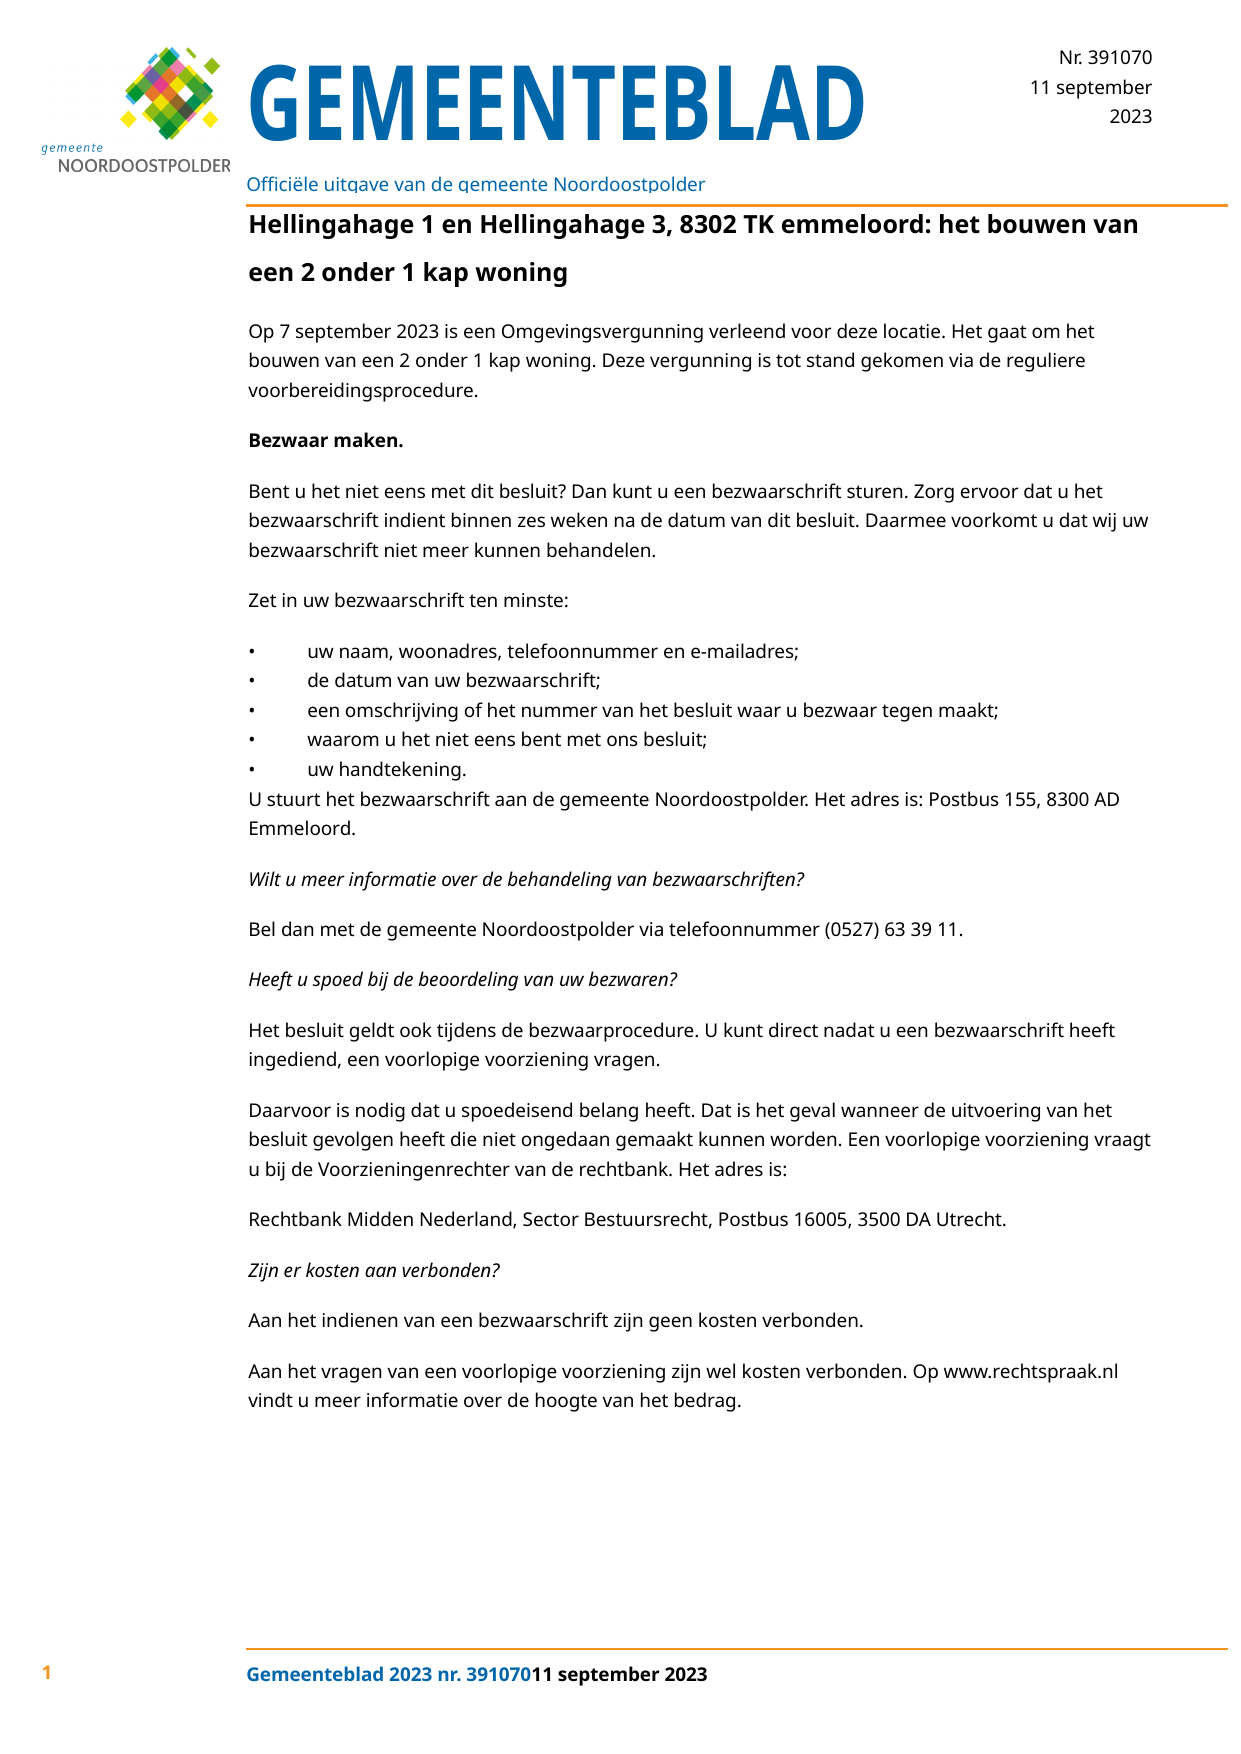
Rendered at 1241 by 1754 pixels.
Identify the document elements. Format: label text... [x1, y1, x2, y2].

text Zet in uw bezwaarschrift ten minste: [248, 587, 1152, 613]
picture [41, 47, 231, 172]
list de datum van uw bezwaarschrift; [248, 667, 1152, 693]
list waarom u het niet eens bent met ons besluit; [248, 727, 1152, 752]
text Daarvoor is nodig dat u spoedeisend belang heeft. Dat is het geval wanneer de uitvoering van het besluit gevolgen heeft die niet ongedaan gemaakt kunnen worden. Een voorlopige voorziening vraagt u bij de Voorzieningenrechter van de rechtbank. Het adres is: [248, 1097, 1152, 1182]
text Zijn er kosten aan verbonden? [248, 1257, 1152, 1283]
text Aan het indienen van een bezwaarschrift zijn geen kosten verbonden. [248, 1307, 1152, 1333]
list een omschrijving of het nummer van het besluit waar u bezwaar tegen maakt; [248, 697, 1152, 723]
text Aan het vragen van een voorlopige voorziening zijn wel kosten verbonden. Op www.rechtspraak.nl vindt u meer informatie over de hoogte van het bedrag. [248, 1358, 1152, 1413]
text Bezwaar maken. [248, 427, 1152, 453]
text Bent u het niet eens met dit besluit? Dan kunt u een bezwaarschrift sturen. Zorg ervoor dat u het bezwaarschrift indient binnen zes weken na de datum van dit besluit. Daarmee voorkomt u dat wij uw bezwaarschrift niet meer kunnen behandelen. [248, 478, 1152, 563]
text Heeft u spoed bij de beoordeling van uw bezwaren? [248, 967, 1152, 992]
text Wilt u meer informatie over de behandeling van bezwaarschriften? [248, 866, 1152, 892]
text Het besluit geldt ook tijdens de bezwaarprocedure. U kunt direct nadat u een bezwaarschrift heeft ingediend, een voorlopige voorziening vragen. [248, 1017, 1152, 1072]
text Op 7 september 2023 is een Omgevingsvergunning verleend voor deze locatie. Het gaat om het bouwen van een 2 onder 1 kap woning. Deze vergunning is tot stand gekomen via de reguliere voorbereidingsprocedure. [248, 318, 1152, 403]
list uw handtekening. [248, 756, 1152, 782]
text Hellingahage 1 en Hellingahage 3, 8302 TK emmeloord: het bouwen van een 2 onder 1 kap woning [248, 207, 1152, 288]
text Bel dan met de gemeente Noordoostpolder via telefoonnummer (0527) 63 39 11. [248, 916, 1152, 942]
list uw naam, woonadres, telefoonnummer en e-mailadres; [248, 638, 1152, 664]
text Rechtbank Midden Nederland, Sector Bestuursrecht, Postbus 16005, 3500 DA Utrecht. [248, 1207, 1152, 1232]
text U stuurt het bezwaarschrift aan de gemeente Noordoostpolder. Het adres is: Postbus 155, 8300 AD Emmeloord. [248, 786, 1152, 841]
